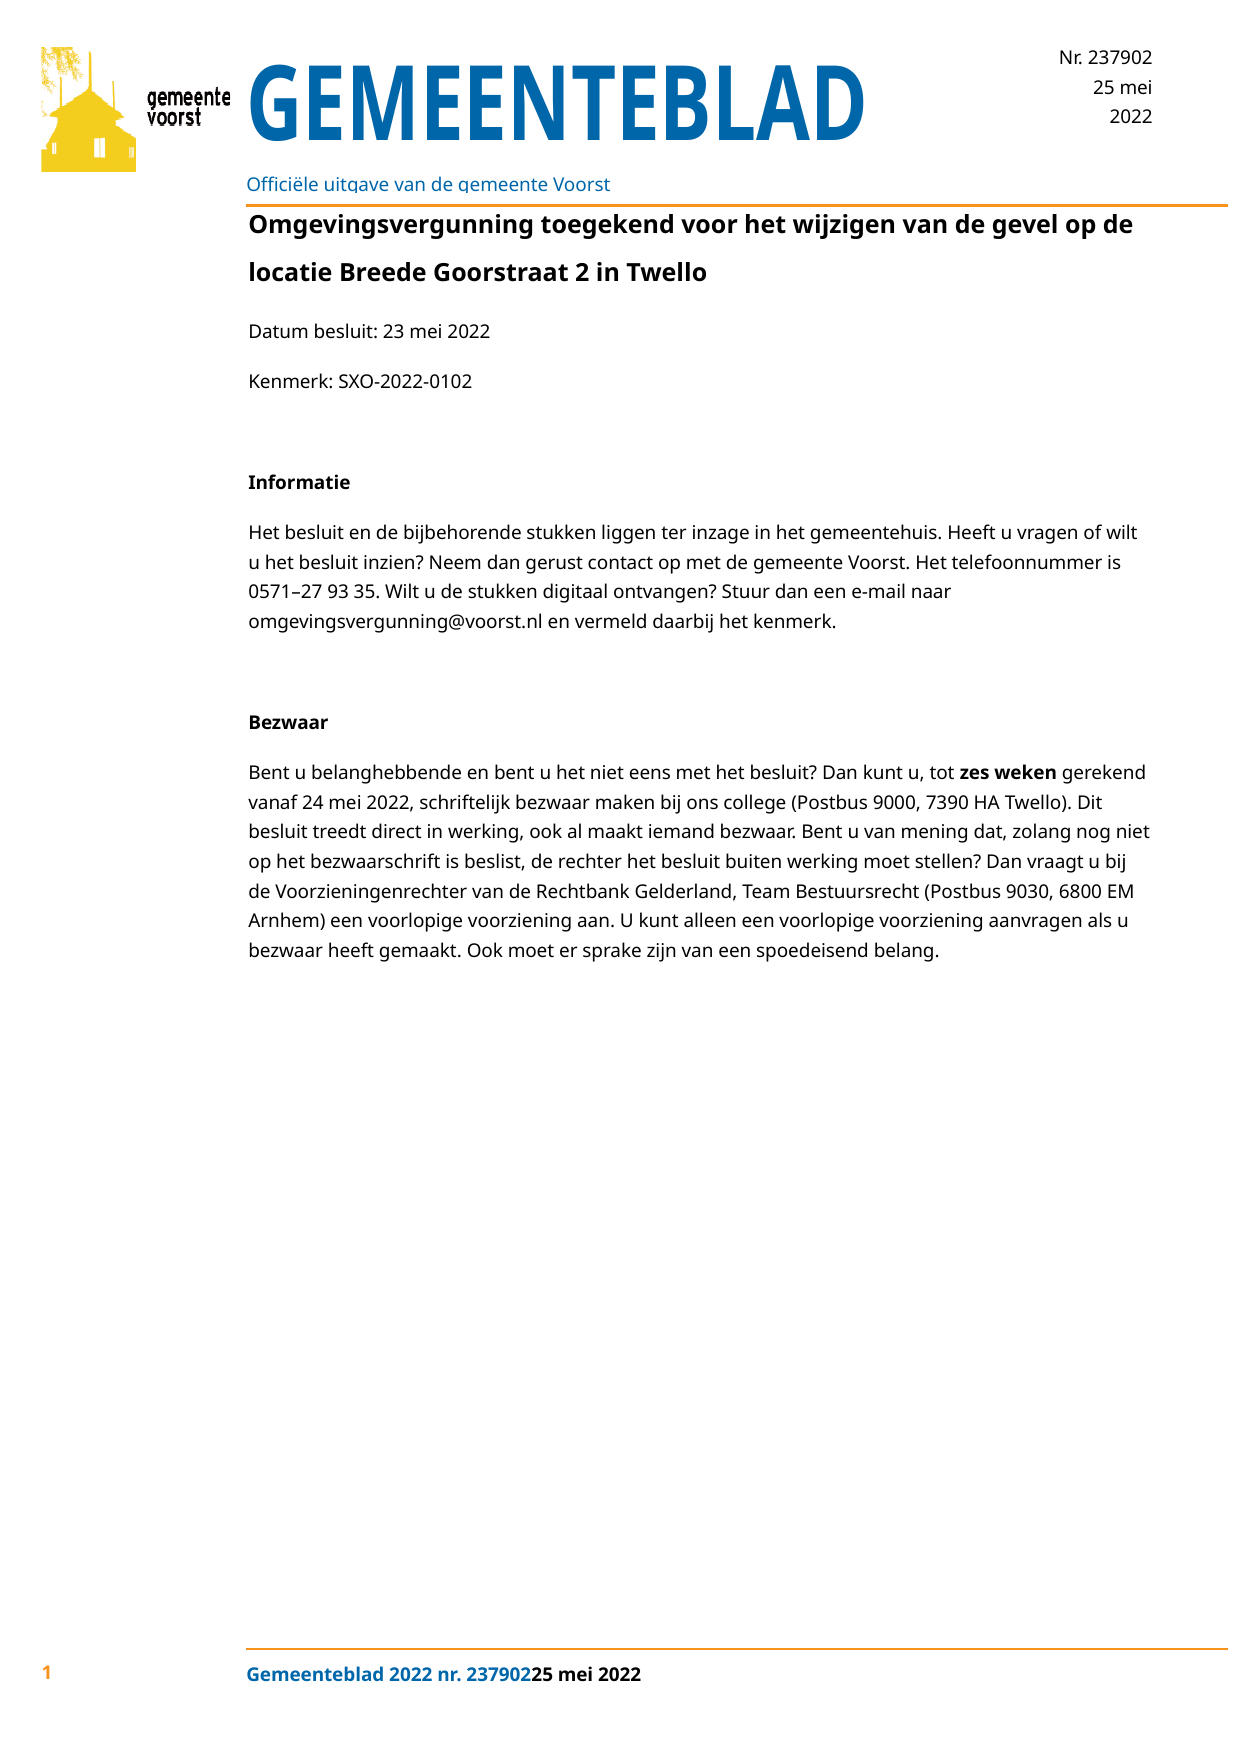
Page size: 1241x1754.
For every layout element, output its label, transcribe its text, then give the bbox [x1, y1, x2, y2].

text Het besluit en de bijbehorende stukken liggen ter inzage in het gemeentehuis. Heeft u vragen of wilt u het besluit inzien? Neem dan gerust contact op met de gemeente Voorst. Het telefoonnummer is 0571–27 93 35. Wilt u de stukken digitaal ontvangen? Stuur dan een e-mail naar omgevingsvergunning@voorst.nl en vermeld daarbij het kenmerk. [248, 519, 1152, 634]
text Kenmerk: SXO-2022-0102 [248, 368, 1152, 394]
picture [41, 47, 231, 172]
text Bezwaar [248, 709, 1152, 735]
text Informatie [248, 469, 1152, 495]
text Datum besluit: 23 mei 2022 [248, 318, 1152, 344]
text Bent u belanghebbende en bent u het niet eens met het besluit? Dan kunt u, tot zes weken gerekend vanaf 24 mei 2022, schriftelijk bezwaar maken bij ons college (Postbus 9000, 7390 HA Twello). Dit besluit treedt direct in werking, ook al maakt iemand bezwaar. Bent u van mening dat, zolang nog niet op het bezwaarschrift is beslist, de rechter het besluit buiten werking moet stellen? Dan vraagt u bij de Voorzieningenrechter van de Rechtbank Gelderland, Team Bestuursrecht (Postbus 9030, 6800 EM Arnhem) een voorlopige voorziening aan. U kunt alleen een voorlopige voorziening aanvragen als u bezwaar heeft gemaakt. Ook moet er sprake zijn van een spoedeisend belang. [248, 759, 1152, 963]
text Omgevingsvergunning toegekend voor het wijzigen van de gevel op de locatie Breede Goorstraat 2 in Twello [248, 207, 1152, 288]
